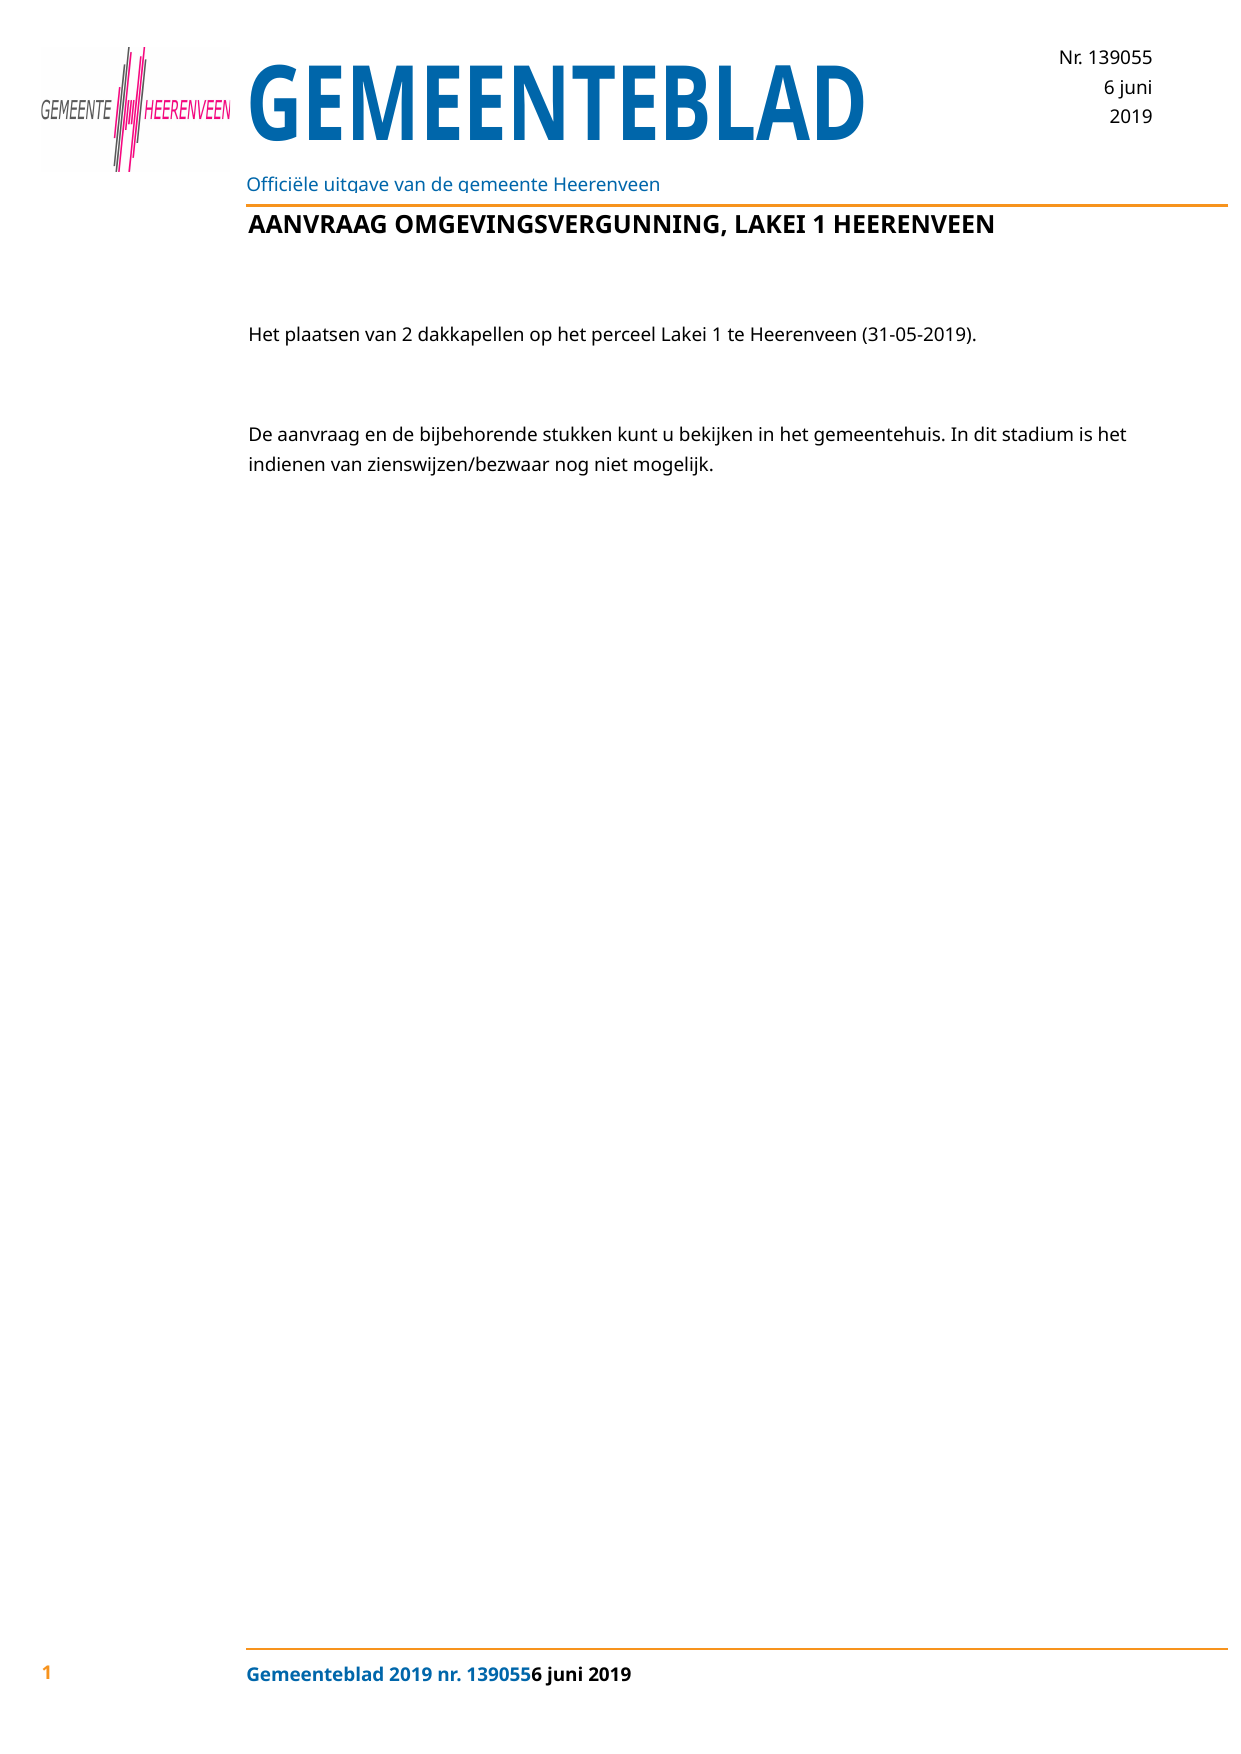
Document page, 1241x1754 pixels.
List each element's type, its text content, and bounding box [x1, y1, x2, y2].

text Het plaatsen van 2 dakkapellen op het perceel Lakei 1 te Heerenveen (31-05-2019). [248, 321, 1152, 346]
text AANVRAAG OMGEVINGSVERGUNNING, LAKEI 1 HEERENVEEN [248, 207, 1152, 241]
picture [41, 47, 231, 172]
text De aanvraag en de bijbehorende stukken kunt u bekijken in het gemeentehuis. In dit stadium is het indienen van zienswijzen/bezwaar nog niet mogelijk. [248, 422, 1152, 477]
